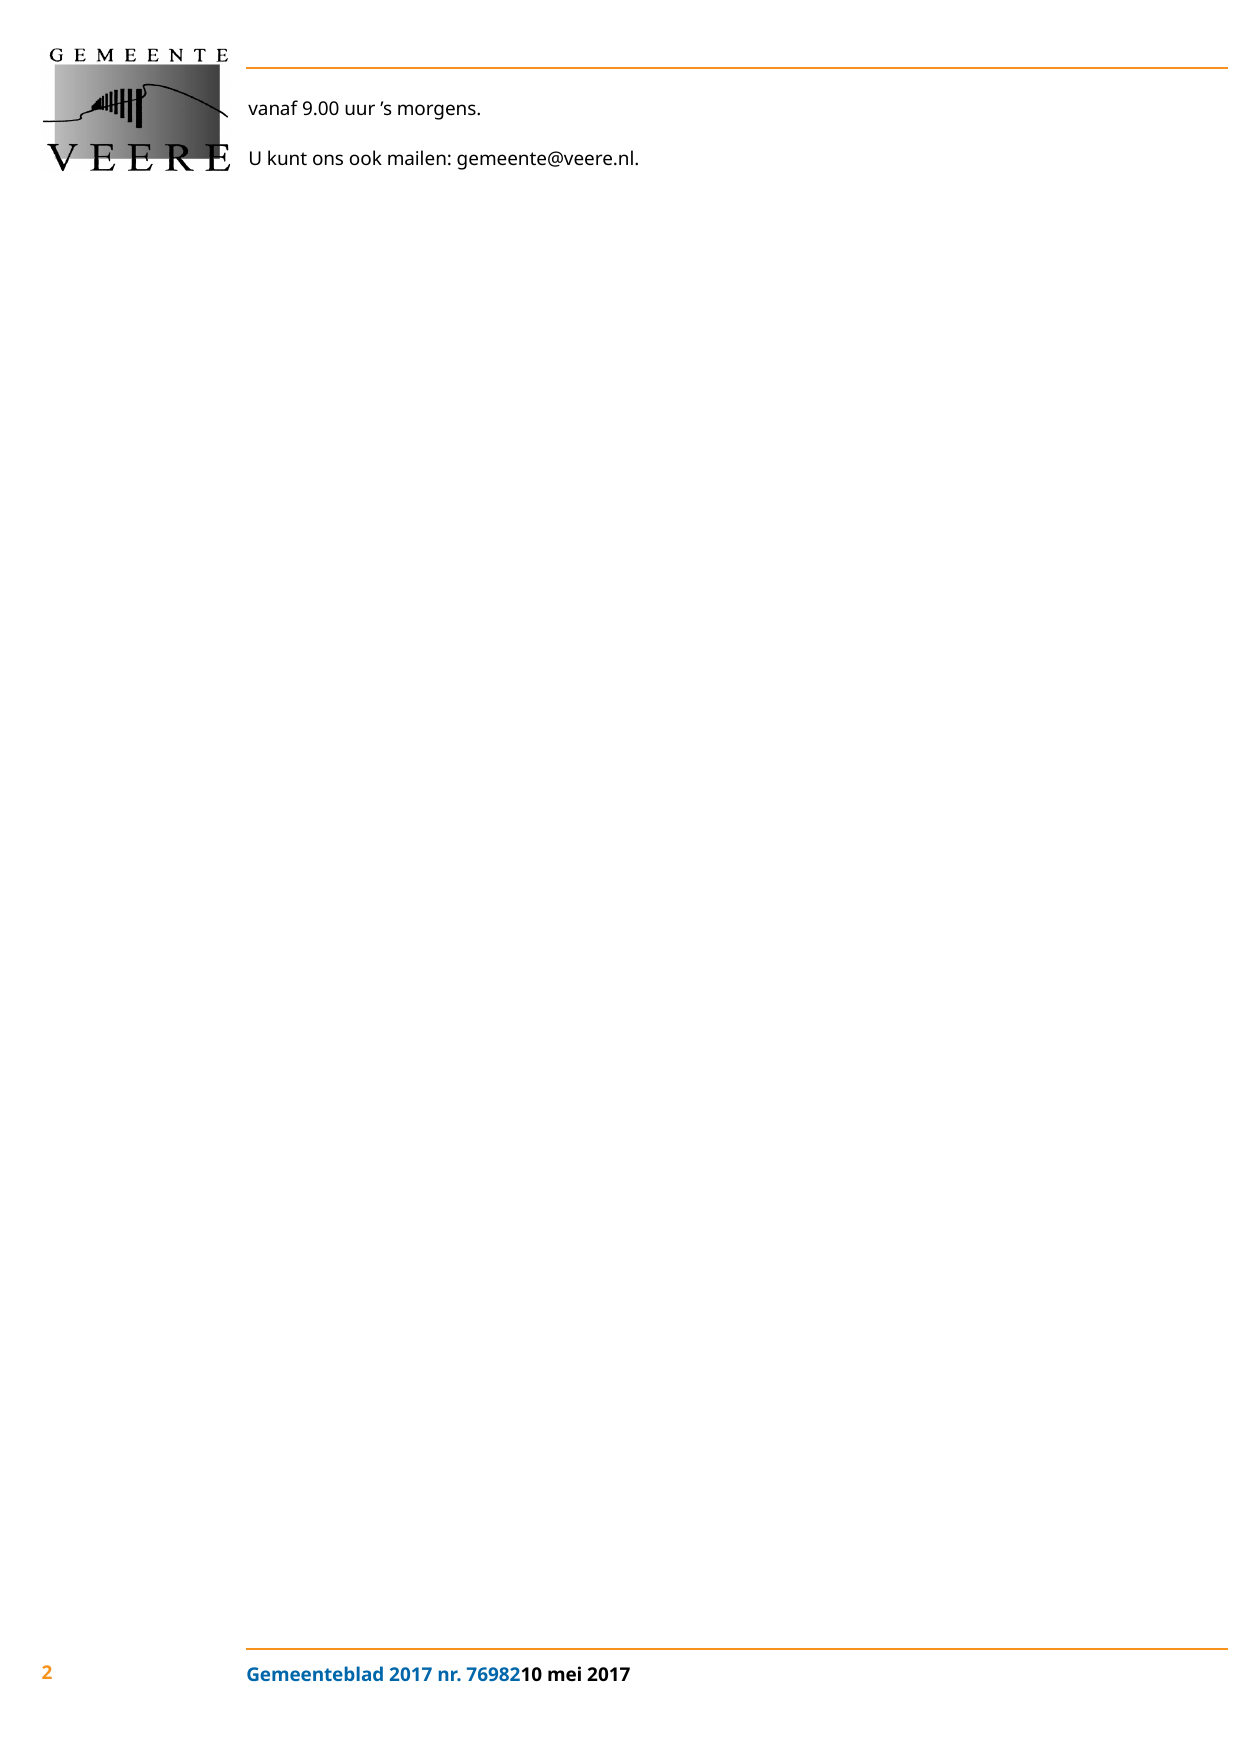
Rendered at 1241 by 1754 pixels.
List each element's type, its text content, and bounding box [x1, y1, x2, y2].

text U kunt ons ook mailen: gemeente@veere.nl. [248, 145, 1152, 171]
text vanaf 9.00 uur ’s morgens. [248, 95, 1152, 121]
picture [41, 47, 231, 172]
